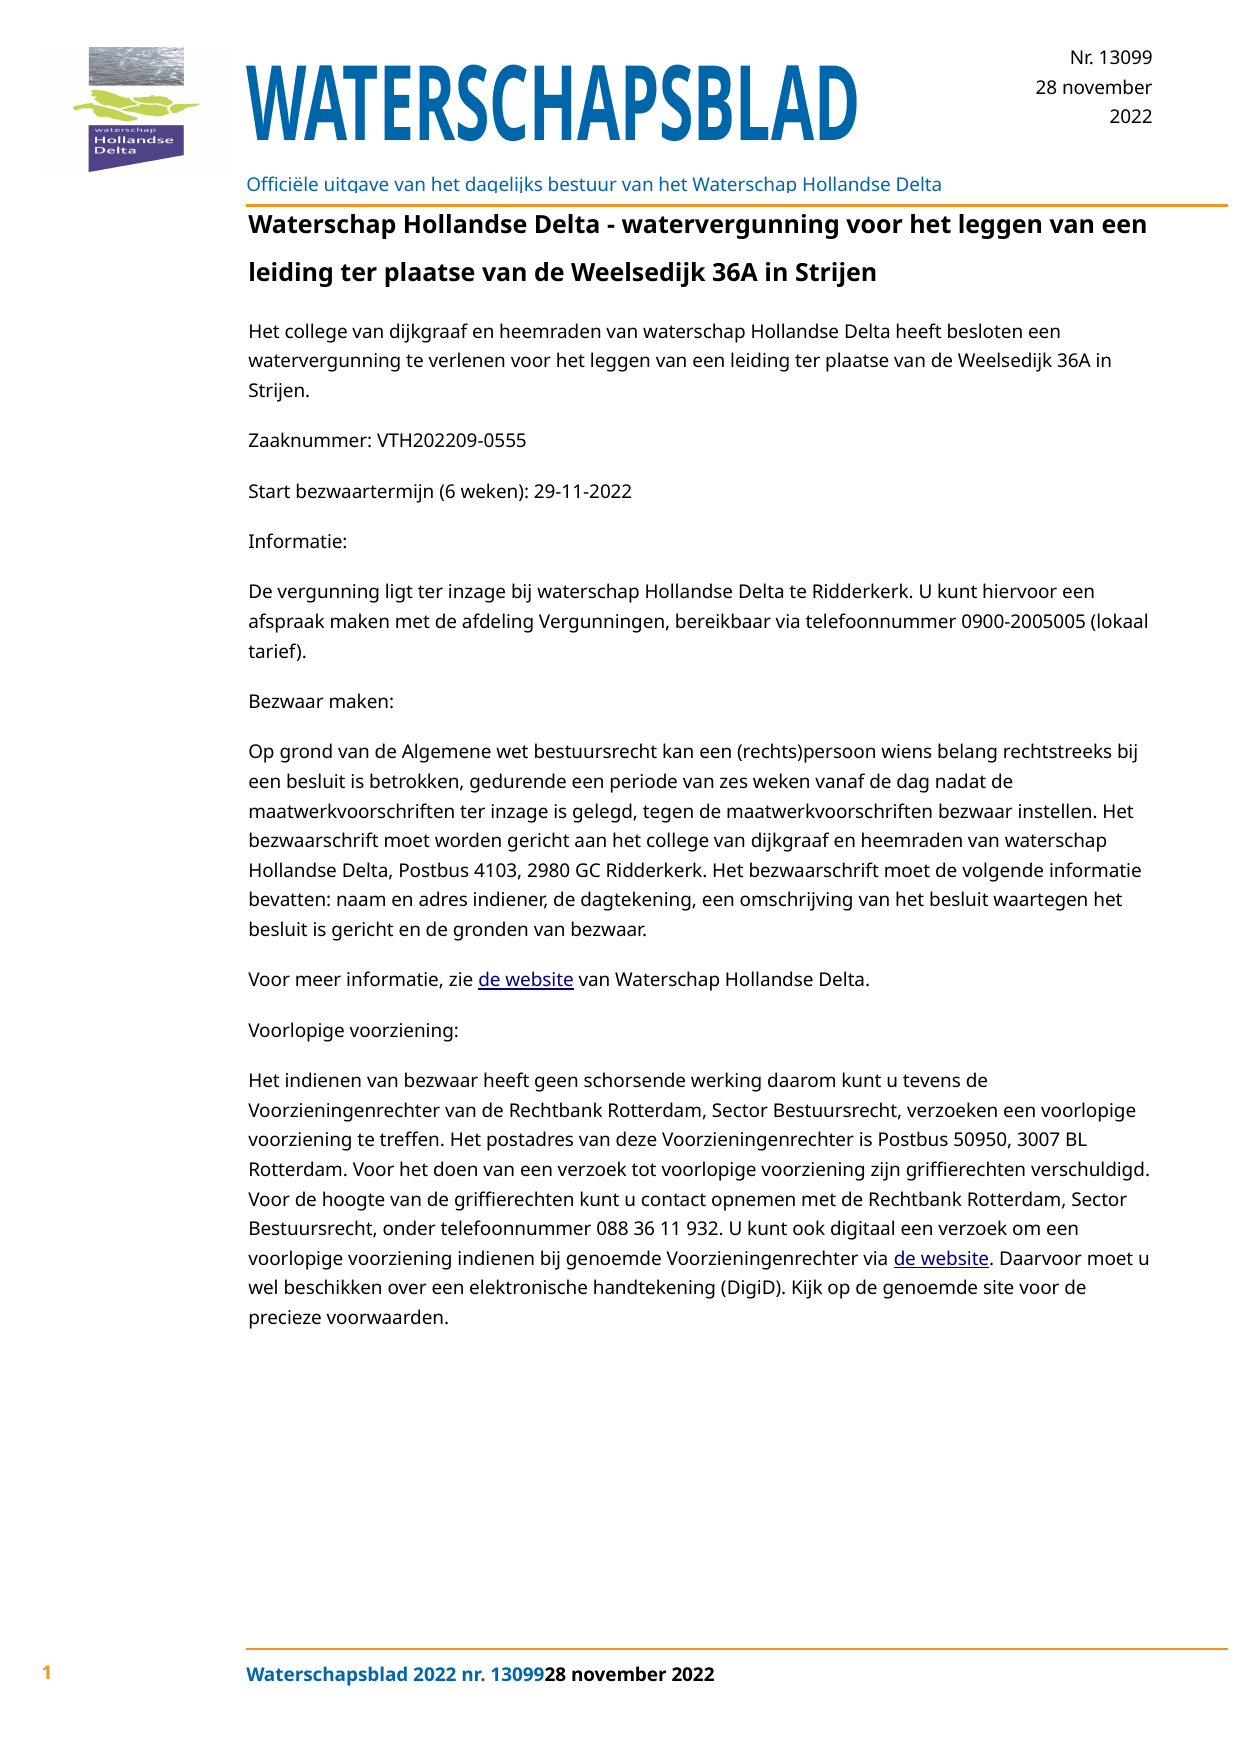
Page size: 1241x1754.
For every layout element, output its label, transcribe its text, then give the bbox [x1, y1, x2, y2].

text Informatie: [248, 528, 1152, 554]
text Zaaknummer: VTH202209-0555 [248, 427, 1152, 453]
picture [41, 47, 231, 172]
text Waterschap Hollandse Delta - watervergunning voor het leggen van een leiding ter plaatse van de Weelsedijk 36A in Strijen [248, 207, 1152, 288]
text De vergunning ligt ter inzage bij waterschap Hollandse Delta te Ridderkerk. U kunt hiervoor een afspraak maken met de afdeling Vergunningen, bereikbaar via telefoonnummer 0900-2005005 (lokaal tarief). [248, 579, 1152, 664]
text Het college van dijkgraaf en heemraden van waterschap Hollandse Delta heeft besloten een watervergunning te verlenen voor het leggen van een leiding ter plaatse van de Weelsedijk 36A in Strijen. [248, 318, 1152, 403]
text Bezwaar maken: [248, 688, 1152, 714]
text Voor meer informatie, zie de website van Waterschap Hollandse Delta. [248, 967, 1152, 992]
text Start bezwaartermijn (6 weken): 29-11-2022 [248, 478, 1152, 504]
text Voorlopige voorziening: [248, 1017, 1152, 1043]
text Het indienen van bezwaar heeft geen schorsende werking daarom kunt u tevens de Voorzieningenrechter van de Rechtbank Rotterdam, Sector Bestuursrecht, verzoeken een voorlopige voorziening te treffen. Het postadres van deze Voorzieningenrechter is Postbus 50950, 3007 BL Rotterdam. Voor het doen van een verzoek tot voorlopige voorziening zijn griffierechten verschuldigd. Voor de hoogte van de griffierechten kunt u contact opnemen met de Rechtbank Rotterdam, Sector Bestuursrecht, onder telefoonnummer 088 36 11 932. U kunt ook digitaal een verzoek om een voorlopige voorziening indienen bij genoemde Voorzieningenrechter via de website. Daarvoor moet u wel beschikken over een elektronische handtekening (DigiD). Kijk op de genoemde site voor de precieze voorwaarden. [248, 1067, 1152, 1330]
text Op grond van de Algemene wet bestuursrecht kan een (rechts)persoon wiens belang rechtstreeks bij een besluit is betrokken, gedurende een periode van zes weken vanaf de dag nadat de maatwerkvoorschriften ter inzage is gelegd, tegen de maatwerkvoorschriften bezwaar instellen. Het bezwaarschrift moet worden gericht aan het college van dijkgraaf en heemraden van waterschap Hollandse Delta, Postbus 4103, 2980 GC Ridderkerk. Het bezwaarschrift moet de volgende informatie bevatten: naam en adres indiener, de dagtekening, een omschrijving van het besluit waartegen het besluit is gericht en de gronden van bezwaar. [248, 739, 1152, 942]
